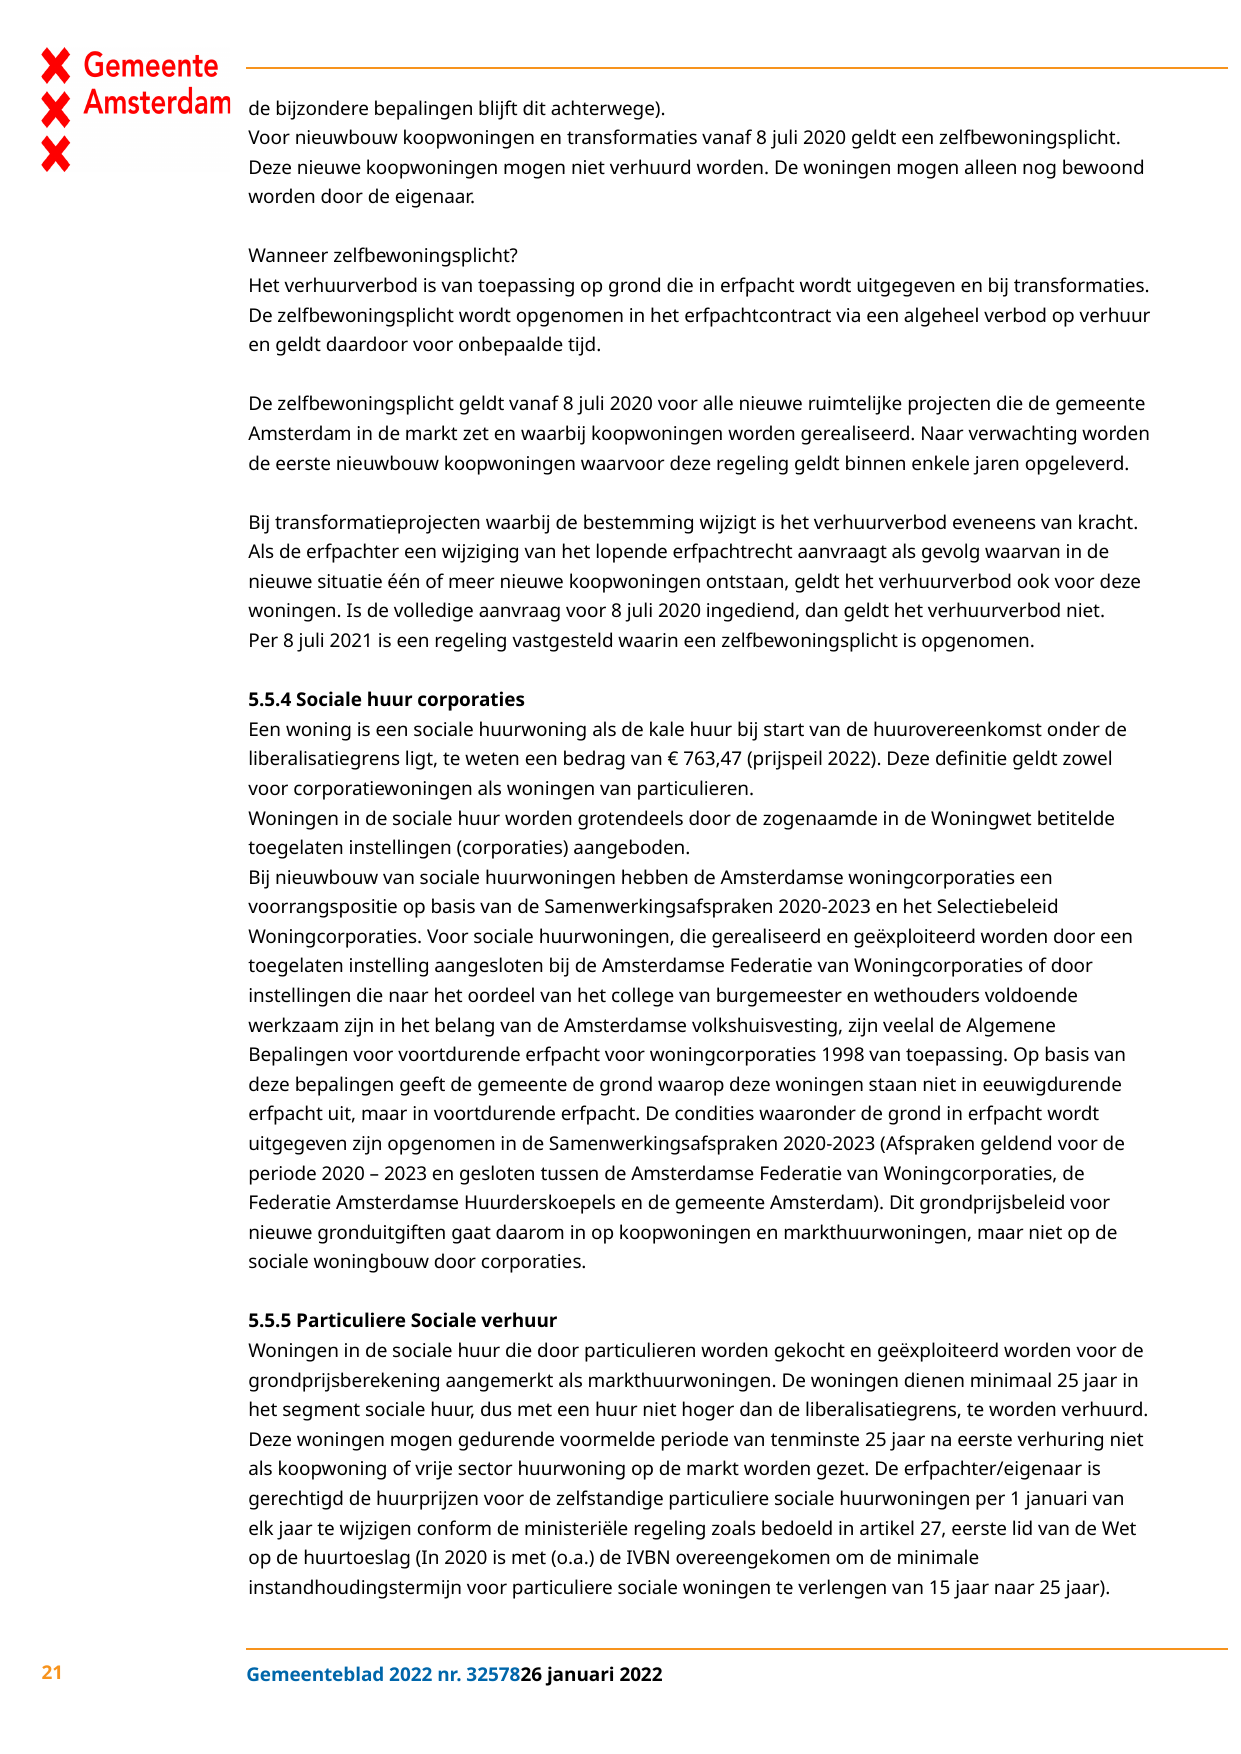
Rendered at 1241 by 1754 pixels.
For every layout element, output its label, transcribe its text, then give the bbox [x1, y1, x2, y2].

text liberalisatiegrens ligt, te weten een bedrag van € 763,47 (prijspeil 2022). Deze definitie geldt zowel [248, 746, 1152, 771]
text 5.5.5 Particuliere Sociale verhuur [248, 1308, 1152, 1333]
text Bij transformatieprojecten waarbij de bestemming wijzigt is het verhuurverbod eveneens van kracht. Als de erfpachter een wijziging van het lopende erfpachtrecht aanvraagt als gevolg waarvan in de nieuwe situatie één of meer nieuwe koopwoningen ontstaan, geldt het verhuurverbod ook voor deze woningen. Is de volledige aanvraag voor 8 juli 2020 ingediend, dan geldt het verhuurverbod niet. [248, 509, 1152, 623]
text Een woning is een sociale huurwoning als de kale huur bij start van de huurovereenkomst onder de [248, 716, 1152, 742]
text voor corporatiewoningen als woningen van particulieren. [248, 775, 1152, 801]
text Het verhuurverbod is van toepassing op grond die in erfpacht wordt uitgegeven en bij transformaties. De zelfbewoningsplicht wordt opgenomen in het erfpachtcontract via een algeheel verbod op verhuur en geldt daardoor voor onbepaalde tijd. [248, 272, 1152, 357]
text Woningen in de sociale huur die door particulieren worden gekocht en geëxploiteerd worden voor de grondprijsberekening aangemerkt als markthuurwoningen. De woningen dienen minimaal 25 jaar in het segment sociale huur, dus met een huur niet hoger dan de liberalisatiegrens, te worden verhuurd. Deze woningen mogen gedurende voormelde periode van tenminste 25 jaar na eerste verhuring niet als koopwoning of vrije sector huurwoning op de markt worden gezet. De erfpachter/eigenaar is gerechtigd de huurprijzen voor de zelfstandige particuliere sociale huurwoningen per 1 januari van elk jaar te wijzigen conform de ministeriële regeling zoals bedoeld in artikel 27, eerste lid van de Wet op de huurtoeslag (In 2020 is met (o.a.) de IVBN overeengekomen om de minimale instandhoudingstermijn voor particuliere sociale woningen te verlengen van 15 jaar naar 25 jaar). [248, 1337, 1152, 1600]
text de bijzondere bepalingen blijft dit achterwege). [248, 95, 1152, 121]
text Woningen in de sociale huur worden grotendeels door de zogenaamde in de Woningwet betitelde toegelaten instellingen (corporaties) aangeboden. [248, 805, 1152, 860]
text Wanneer zelfbewoningsplicht? [248, 243, 1152, 268]
text 5.5.4 Sociale huur corporaties [248, 686, 1152, 712]
text Per 8 juli 2021 is een regeling vastgesteld waarin een zelfbewoningsplicht is opgenomen. [248, 627, 1152, 653]
text De zelfbewoningsplicht geldt vanaf 8 juli 2020 voor alle nieuwe ruimtelijke projecten die de gemeente Amsterdam in de markt zet en waarbij koopwoningen worden gerealiseerd. Naar verwachting worden de eerste nieuwbouw koopwoningen waarvoor deze regeling geldt binnen enkele jaren opgeleverd. [248, 391, 1152, 476]
text Voor nieuwbouw koopwoningen en transformaties vanaf 8 juli 2020 geldt een zelfbewoningsplicht. Deze nieuwe koopwoningen mogen niet verhuurd worden. De woningen mogen alleen nog bewoond worden door de eigenaar. [248, 124, 1152, 209]
picture [41, 47, 231, 172]
text Bij nieuwbouw van sociale huurwoningen hebben de Amsterdamse woningcorporaties een voorrangspositie op basis van de Samenwerkingsafspraken 2020-2023 en het Selectiebeleid Woningcorporaties. Voor sociale huurwoningen, die gerealiseerd en geëxploiteerd worden door een toegelaten instelling aangesloten bij de Amsterdamse Federatie van Woningcorporaties of door instellingen die naar het oordeel van het college van burgemeester en wethouders voldoende werkzaam zijn in het belang van de Amsterdamse volkshuisvesting, zijn veelal de Algemene Bepalingen voor voortdurende erfpacht voor woningcorporaties 1998 van toepassing. Op basis van deze bepalingen geeft de gemeente de grond waarop deze woningen staan niet in eeuwigdurende erfpacht uit, maar in voortdurende erfpacht. De condities waaronder de grond in erfpacht wordt uitgegeven zijn opgenomen in de Samenwerkingsafspraken 2020-2023 (Afspraken geldend voor de periode 2020 – 2023 en gesloten tussen de Amsterdamse Federatie van Woningcorporaties, de Federatie Amsterdamse Huurderskoepels en de gemeente Amsterdam). Dit grondprijsbeleid voor nieuwe gronduitgiften gaat daarom in op koopwoningen en markthuurwoningen, maar niet op de sociale woningbouw door corporaties. [248, 864, 1152, 1274]
